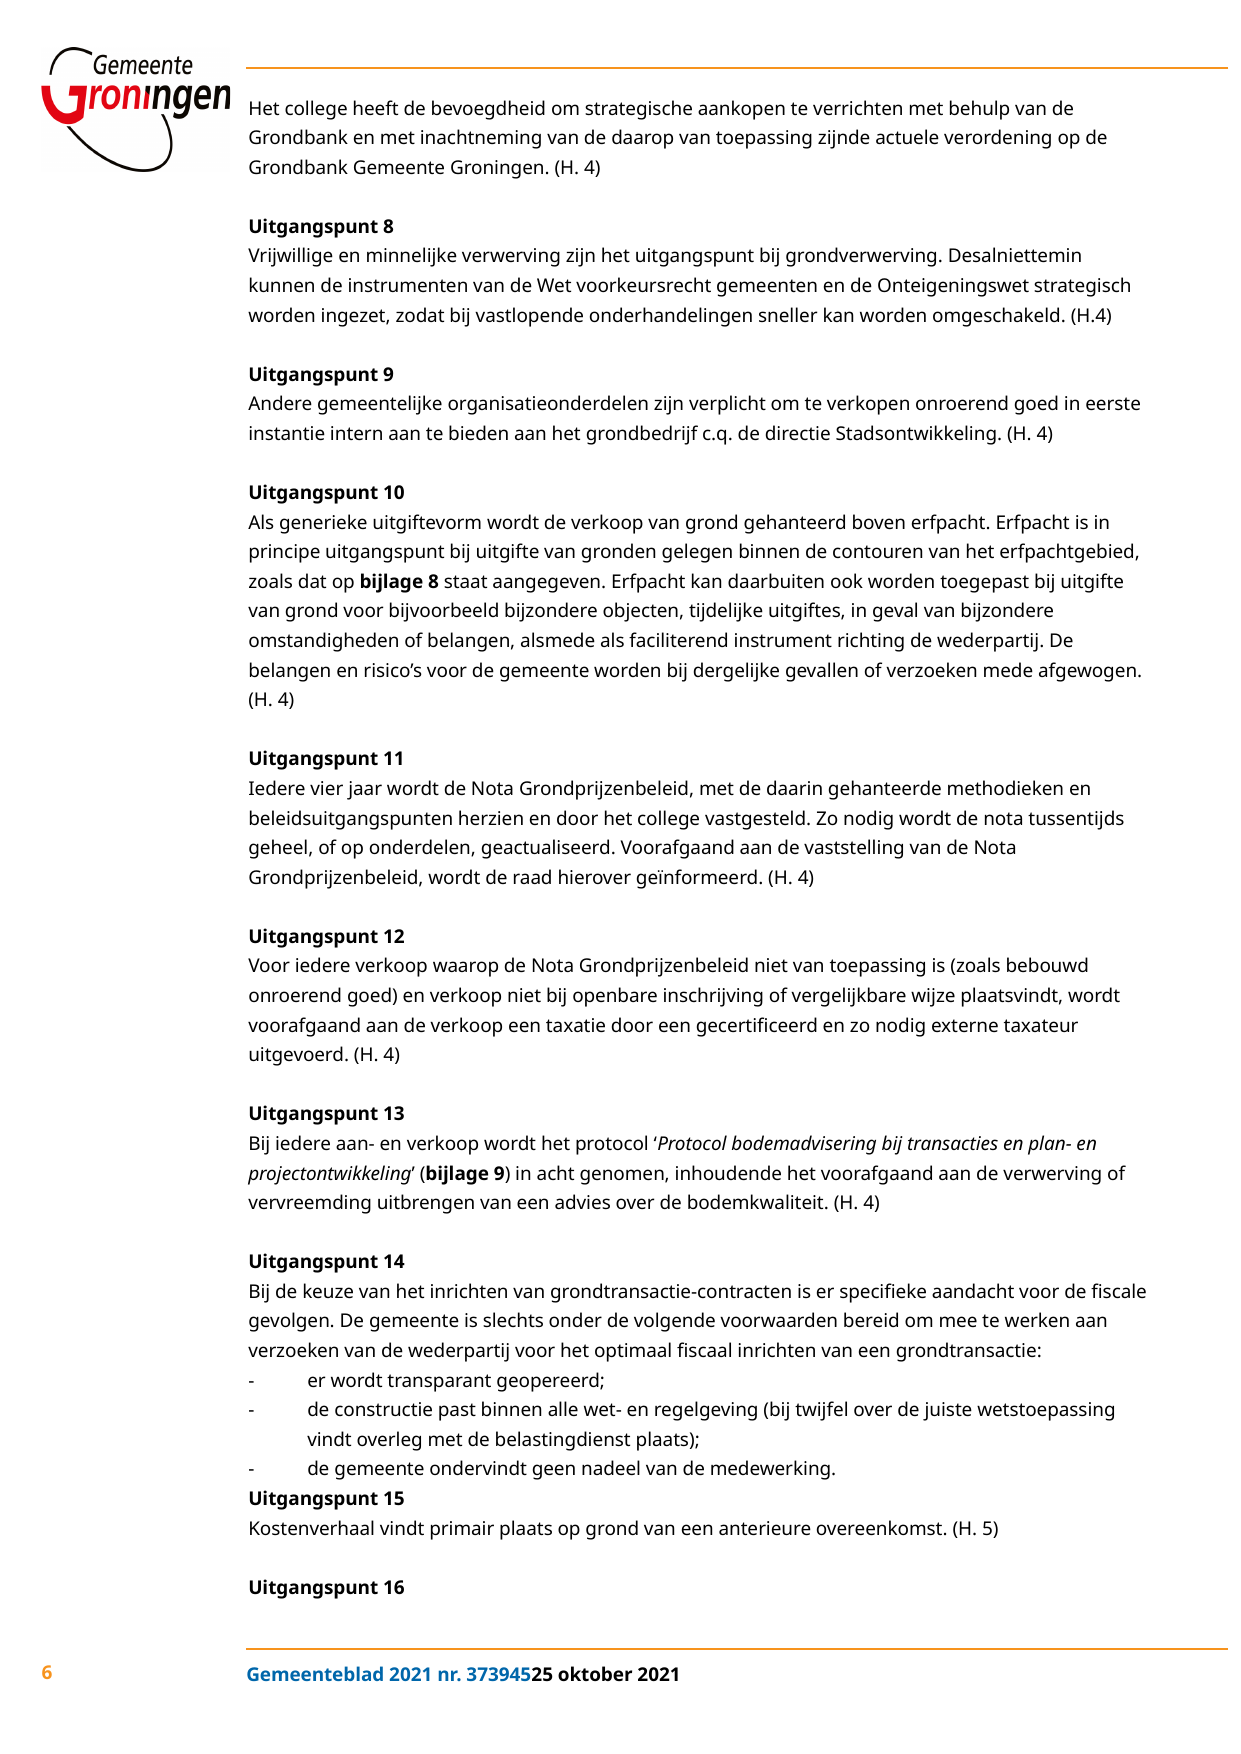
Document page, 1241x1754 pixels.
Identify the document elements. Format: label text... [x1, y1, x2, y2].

picture [41, 47, 231, 172]
table_header Het college heeft de bevoegdheid om strategische aankopen te verrichten met behulp van de Grondbank en met inachtneming van de daarop van toepassing zijnde actuele verordening op de Grondbank Gemeente Groningen. (H. 4) Uitgangspunt 8 Vrijwillige en minnelijke verwerving zijn het uitgangspunt bij grondverwerving. Desalniettemin kunnen de instrumenten van de Wet voorkeursrecht gemeenten en de Onteigeningswet strategisch worden ingezet, zodat bij vastlopende onderhandelingen sneller kan worden omgeschakeld. (H.4) Uitgangspunt 9 Andere gemeentelijke organisatieonderdelen zijn verplicht om te verkopen onroerend goed in eerste instantie intern aan te bieden aan het grondbedrijf c.q. de directie Stadsontwikkeling. (H. 4) Uitgangspunt 10 Als generieke uitgiftevorm wordt de verkoop van grond gehanteerd boven erfpacht. Erfpacht is in principe uitgangspunt bij uitgifte van gronden gelegen binnen de contouren van het erfpachtgebied, zoals dat op bijlage 8 staat aangegeven. Erfpacht kan daarbuiten ook worden toegepast bij uitgifte van grond voor bijvoorbeeld bijzondere objecten, tijdelijke uitgiftes, in geval van bijzondere omstandigheden of belangen, alsmede als faciliterend instrument richting de wederpartij. De belangen en risico’s voor de gemeente worden bij dergelijke gevallen of verzoeken mede afgewogen. (H. 4) Uitgangspunt 11 Iedere vier jaar wordt de Nota Grondprijzenbeleid, met de daarin gehanteerde methodieken en beleidsuitgangspunten herzien en door het college vastgesteld. Zo nodig wordt de nota tussentijds geheel, of op onderdelen, geactualiseerd. Voorafgaand aan de vaststelling van de Nota Grondprijzenbeleid, wordt de raad hierover geïnformeerd. (H. 4) Uitgangspunt 12 Voor iedere verkoop waarop de Nota Grondprijzenbeleid niet van toepassing is (zoals bebouwd onroerend goed) en verkoop niet bij openbare inschrijving of vergelijkbare wijze plaatsvindt, wordt voorafgaand aan de verkoop een taxatie door een gecertificeerd en zo nodig externe taxateur uitgevoerd. (H. 4) Uitgangspunt 13 Bij iedere aan- en verkoop wordt het protocol ‘Protocol bodemadvisering bij transacties en plan- en projectontwikkeling’ (bijlage 9) in acht genomen, inhoudende het voorafgaand aan de verwerving of vervreemding uitbrengen van een advies over de bodemkwaliteit. (H. 4) Uitgangspunt 14 Bij de keuze van het inrichten van grondtransactie-contracten is er specifieke aandacht voor de fiscale gevolgen. De gemeente is slechts onder de volgende voorwaarden bereid om mee te werken aan verzoeken van de wederpartij voor het optimaal fiscaal inrichten van een grondtransactie: er wordt transparant geopereerd; de constructie past binnen alle wet- en regelgeving (bij twijfel over de juiste wetstoepassing vindt overleg met de belastingdienst plaats); de gemeente ondervindt geen nadeel van de medewerking. Uitgangspunt 15 Kostenverhaal vindt primair plaats op grond van een anterieure overeenkomst. (H. 5) Uitgangspunt 16 [248, 95, 1152, 1600]
